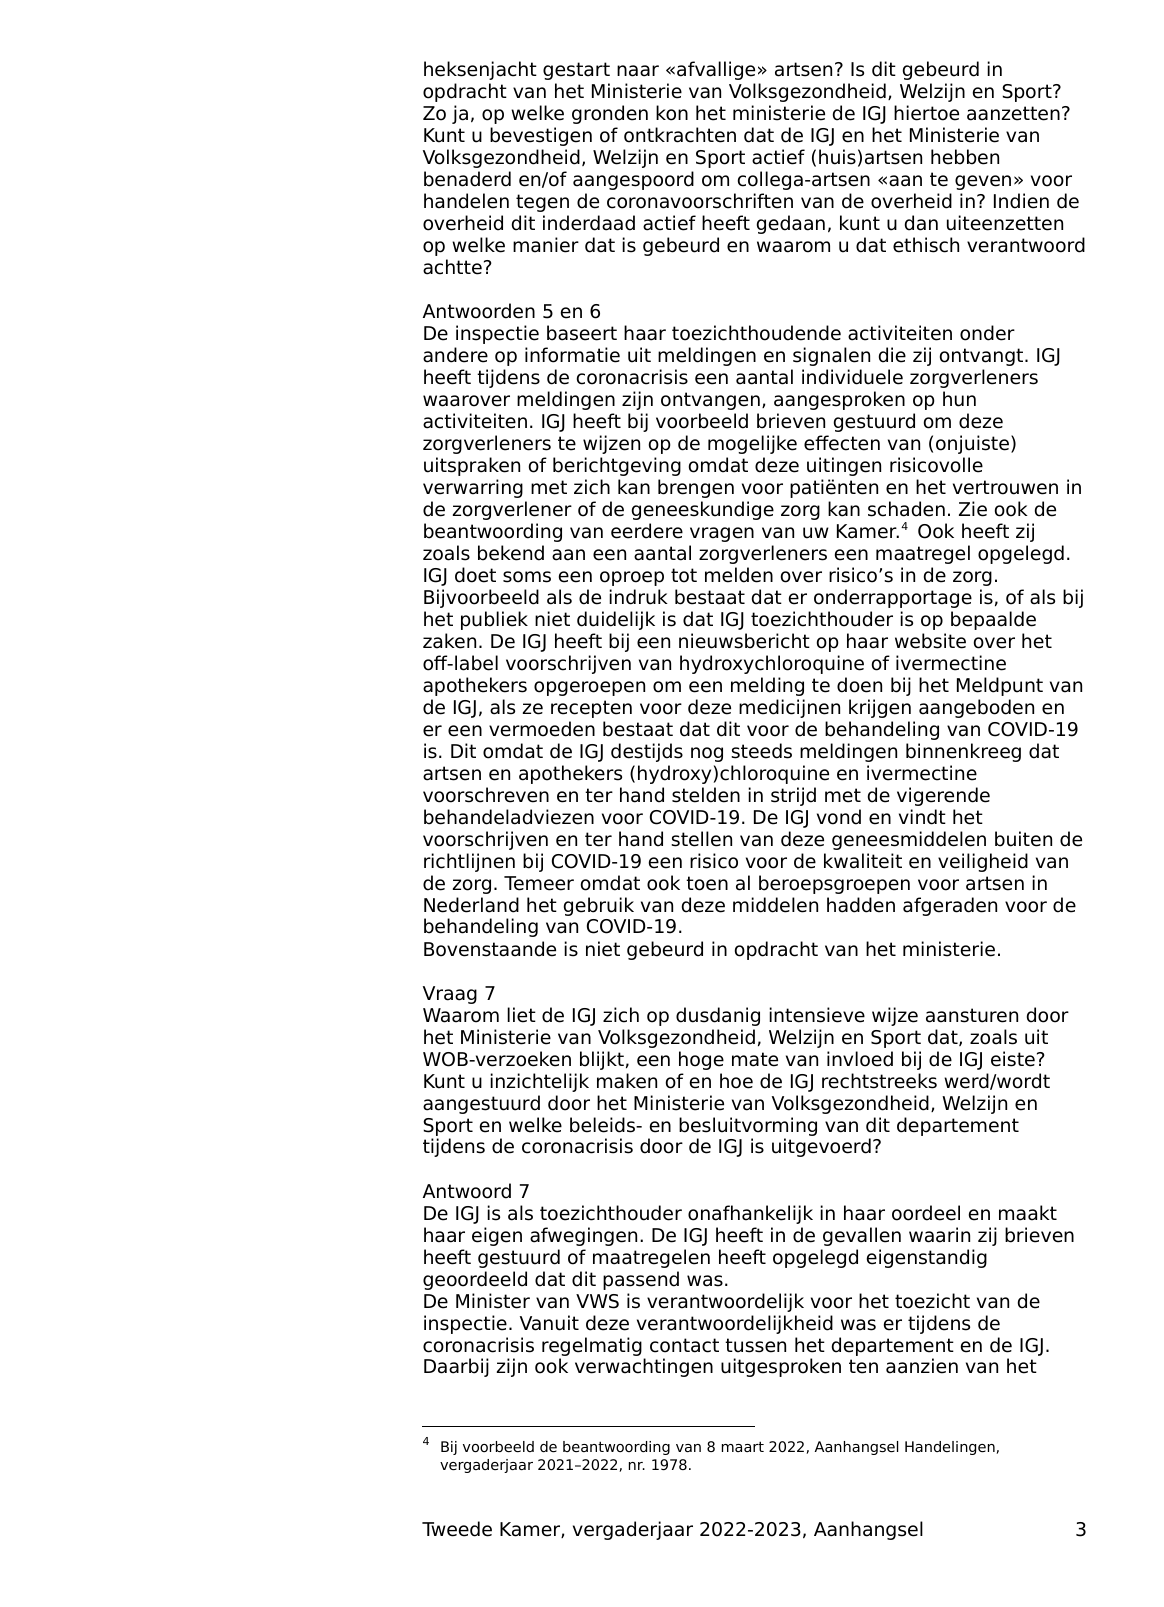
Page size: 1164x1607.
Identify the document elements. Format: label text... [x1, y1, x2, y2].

text IGJ doet soms een oproep tot melden over risico’s in de zorg. Bijvoorbeeld als de indruk bestaat dat er onderrapportage is, of als bij het publiek niet duidelijk is dat IGJ toezichthouder is op bepaalde zaken. De IGJ heeft bij een nieuwsbericht op haar website over het off-label voorschrijven van hydroxychloroquine of ivermectine apothekers opgeroepen om een melding te doen bij het Meldpunt van de IGJ, als ze recepten voor deze medicijnen krijgen aangeboden en er een vermoeden bestaat dat dit voor de behandeling van COVID-19 is. Dit omdat de IGJ destijds nog steeds meldingen binnenkreeg dat artsen en apothekers (hydroxy)chloroquine en ivermectine voorschreven en ter hand stelden in strijd met de vigerende behandeladviezen voor COVID-19. De IGJ vond en vindt het voorschrijven en ter hand stellen van deze geneesmiddelen buiten de richtlijnen bij COVID-19 een risico voor de kwaliteit en veiligheid van de zorg. Temeer omdat ook toen al beroepsgroepen voor artsen in Nederland het gebruik van deze middelen hadden afgeraden voor de behandeling van COVID-19. [422, 565, 1087, 938]
text Antwoorden 5 en 6 [422, 301, 1087, 323]
text Antwoord 7 [422, 1181, 1087, 1203]
text heksenjacht gestart naar «afvallige» artsen? Is dit gebeurd in opdracht van het Ministerie van Volksgezondheid, Welzijn en Sport? Zo ja, op welke gronden kon het ministerie de IGJ hiertoe aanzetten? [422, 59, 1087, 125]
text De IGJ is als toezichthouder onafhankelijk in haar oordeel en maakt haar eigen afwegingen. De IGJ heeft in de gevallen waarin zij brieven heeft gestuurd of maatregelen heeft opgelegd eigenstandig geoordeeld dat dit passend was. [422, 1203, 1087, 1291]
text Bovenstaande is niet gebeurd in opdracht van het ministerie. [422, 938, 1087, 960]
text Bij voorbeeld de beantwoording van 8 maart 2022, Aanhangsel Handelingen, vergaderjaar 2021–2022, nr. 1978. [422, 1435, 1087, 1474]
text De Minister van VWS is verantwoordelijk voor het toezicht van de inspectie. Vanuit deze verantwoordelijkheid was er tijdens de coronacrisis regelmatig contact tussen het departement en de IGJ. Daarbij zijn ook verwachtingen uitgesproken ten aanzien van het [422, 1291, 1087, 1378]
text Waarom liet de IGJ zich op dusdanig intensieve wijze aansturen door het Ministerie van Volksgezondheid, Welzijn en Sport dat, zoals uit WOB-verzoeken blijkt, een hoge mate van invloed bij de IGJ eiste? Kunt u inzichtelijk maken of en hoe de IGJ rechtstreeks werd/wordt aangestuurd door het Ministerie van Volksgezondheid, Welzijn en Sport en welke beleids- en besluitvorming van dit departement tijdens de coronacrisis door de IGJ is uitgevoerd? [422, 1004, 1087, 1158]
text De inspectie baseert haar toezichthoudende activiteiten onder andere op informatie uit meldingen en signalen die zij ontvangt. IGJ heeft tijdens de coronacrisis een aantal individuele zorgverleners waarover meldingen zijn ontvangen, aangesproken op hun activiteiten. IGJ heeft bij voorbeeld brieven gestuurd om deze zorgverleners te wijzen op de mogelijke effecten van (onjuiste) uitspraken of berichtgeving omdat deze uitingen risicovolle verwarring met zich kan brengen voor patiënten en het vertrouwen in de zorgverlener of de geneeskundige zorg kan schaden. Zie ook de beantwoording van eerdere vragen van uw Kamer. Ook heeft zij zoals bekend aan een aantal zorgverleners een maatregel opgelegd. [422, 323, 1087, 565]
text Kunt u bevestigen of ontkrachten dat de IGJ en het Ministerie van Volksgezondheid, Welzijn en Sport actief (huis)artsen hebben benaderd en/of aangespoord om collega-artsen «aan te geven» voor handelen tegen de coronavoorschriften van de overheid in? Indien de overheid dit inderdaad actief heeft gedaan, kunt u dan uiteenzetten op welke manier dat is gebeurd en waarom u dat ethisch verantwoord achtte? [422, 125, 1087, 279]
text Vraag 7 [422, 983, 1087, 1004]
